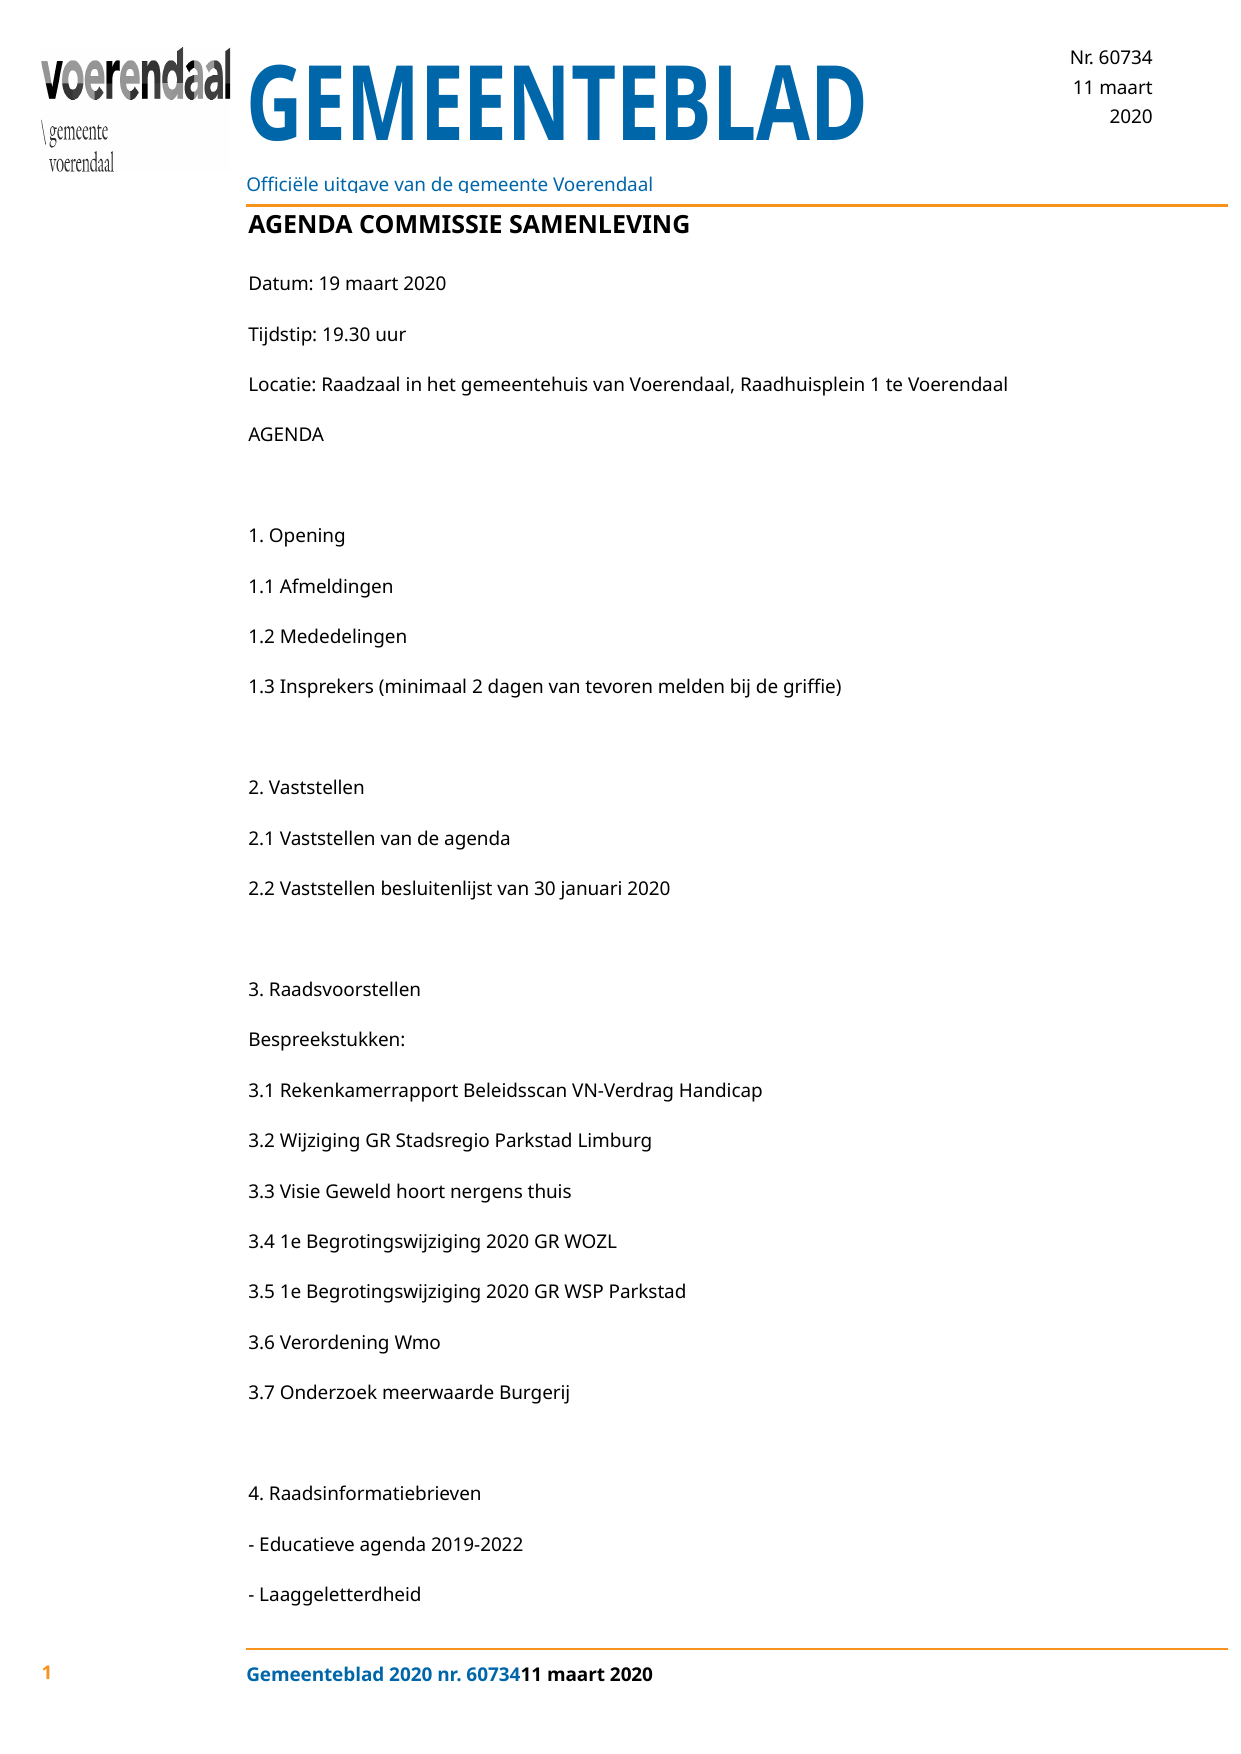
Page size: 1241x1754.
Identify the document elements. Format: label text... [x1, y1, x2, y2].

text Datum: 19 maart 2020 [248, 270, 1152, 296]
text 3. Raadsvoorstellen [248, 976, 1152, 1002]
picture [41, 47, 231, 172]
text AGENDA [248, 422, 1152, 447]
text 2. Vaststellen [248, 774, 1152, 800]
text 1.1 Afmeldingen [248, 573, 1152, 598]
text 3.2 Wijziging GR Stadsregio Parkstad Limburg [248, 1127, 1152, 1153]
text 1.2 Mededelingen [248, 623, 1152, 649]
text 3.6 Verordening Wmo [248, 1329, 1152, 1355]
text 3.4 1e Begrotingswijziging 2020 GR WOZL [248, 1228, 1152, 1254]
text Tijdstip: 19.30 uur [248, 321, 1152, 346]
text 3.5 1e Begrotingswijziging 2020 GR WSP Parkstad [248, 1279, 1152, 1304]
text - Educatieve agenda 2019-2022 [248, 1531, 1152, 1556]
text Locatie: Raadzaal in het gemeentehuis van Voerendaal, Raadhuisplein 1 te Voerendaal [248, 371, 1152, 397]
text 2.1 Vaststellen van de agenda [248, 825, 1152, 851]
text 1. Opening [248, 522, 1152, 548]
text 2.2 Vaststellen besluitenlijst van 30 januari 2020 [248, 875, 1152, 901]
text 3.1 Rekenkamerrapport Beleidsscan VN-Verdrag Handicap [248, 1077, 1152, 1103]
text 4. Raadsinformatiebrieven [248, 1480, 1152, 1506]
text AGENDA COMMISSIE SAMENLEVING [248, 207, 1152, 241]
text - Laaggeletterdheid [248, 1581, 1152, 1607]
text 3.3 Visie Geweld hoort nergens thuis [248, 1178, 1152, 1203]
text Bespreekstukken: [248, 1027, 1152, 1052]
text 1.3 Insprekers (minimaal 2 dagen van tevoren melden bij de griffie) [248, 674, 1152, 699]
text 3.7 Onderzoek meerwaarde Burgerij [248, 1379, 1152, 1405]
